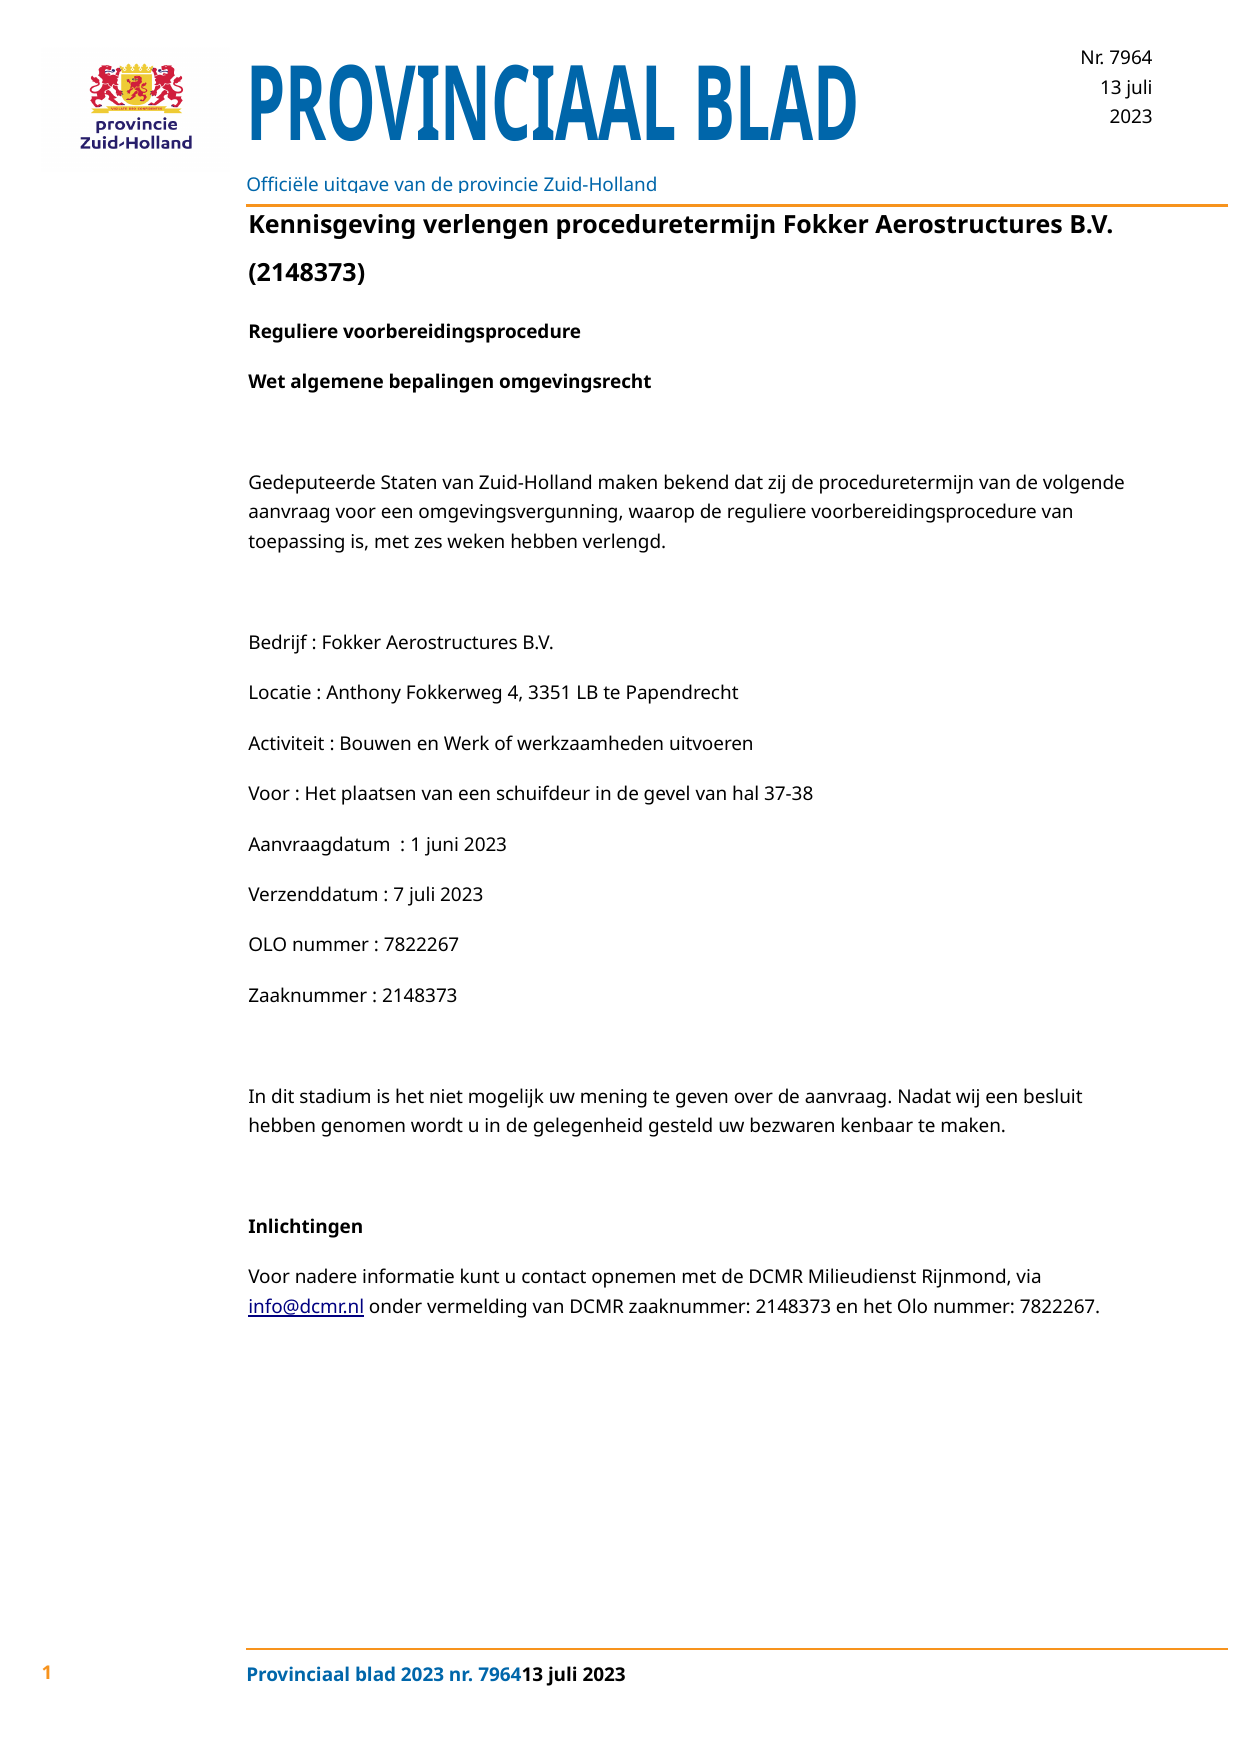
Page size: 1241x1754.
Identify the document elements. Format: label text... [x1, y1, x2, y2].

text Voor : Het plaatsen van een schuifdeur in de gevel van hal 37-38 [248, 780, 1152, 806]
text Locatie : Anthony Fokkerweg 4, 3351 LB te Papendrecht [248, 679, 1152, 705]
text Reguliere voorbereidingsprocedure [248, 318, 1152, 344]
text Verzenddatum : 7 juli 2023 [248, 881, 1152, 907]
text Bedrijf : Fokker Aerostructures B.V. [248, 629, 1152, 655]
picture [41, 47, 231, 172]
text In dit stadium is het niet mogelijk uw mening te geven over de aanvraag. Nadat wij een besluit hebben genomen wordt u in de gelegenheid gesteld uw bezwaren kenbaar te maken. [248, 1083, 1152, 1138]
text Aanvraagdatum : 1 juni 2023 [248, 831, 1152, 857]
text Kennisgeving verlengen proceduretermijn Fokker Aerostructures B.V. (2148373) [248, 207, 1152, 288]
text Gedeputeerde Staten van Zuid-Holland maken bekend dat zij de proceduretermijn van de volgende aanvraag voor een omgevingsvergunning, waarop de reguliere voorbereidingsprocedure van toepassing is, met zes weken hebben verlengd. [248, 469, 1152, 554]
text Inlichtingen [248, 1213, 1152, 1239]
text Wet algemene bepalingen omgevingsrecht [248, 368, 1152, 394]
text OLO nummer : 7822267 [248, 932, 1152, 957]
text Activiteit : Bouwen en Werk of werkzaamheden uitvoeren [248, 730, 1152, 756]
text Voor nadere informatie kunt u contact opnemen met de DCMR Milieudienst Rijnmond, via info@dcmr.nl onder vermelding van DCMR zaaknummer: 2148373 en het Olo nummer: 7822267. [248, 1264, 1152, 1319]
text Zaaknummer : 2148373 [248, 982, 1152, 1008]
